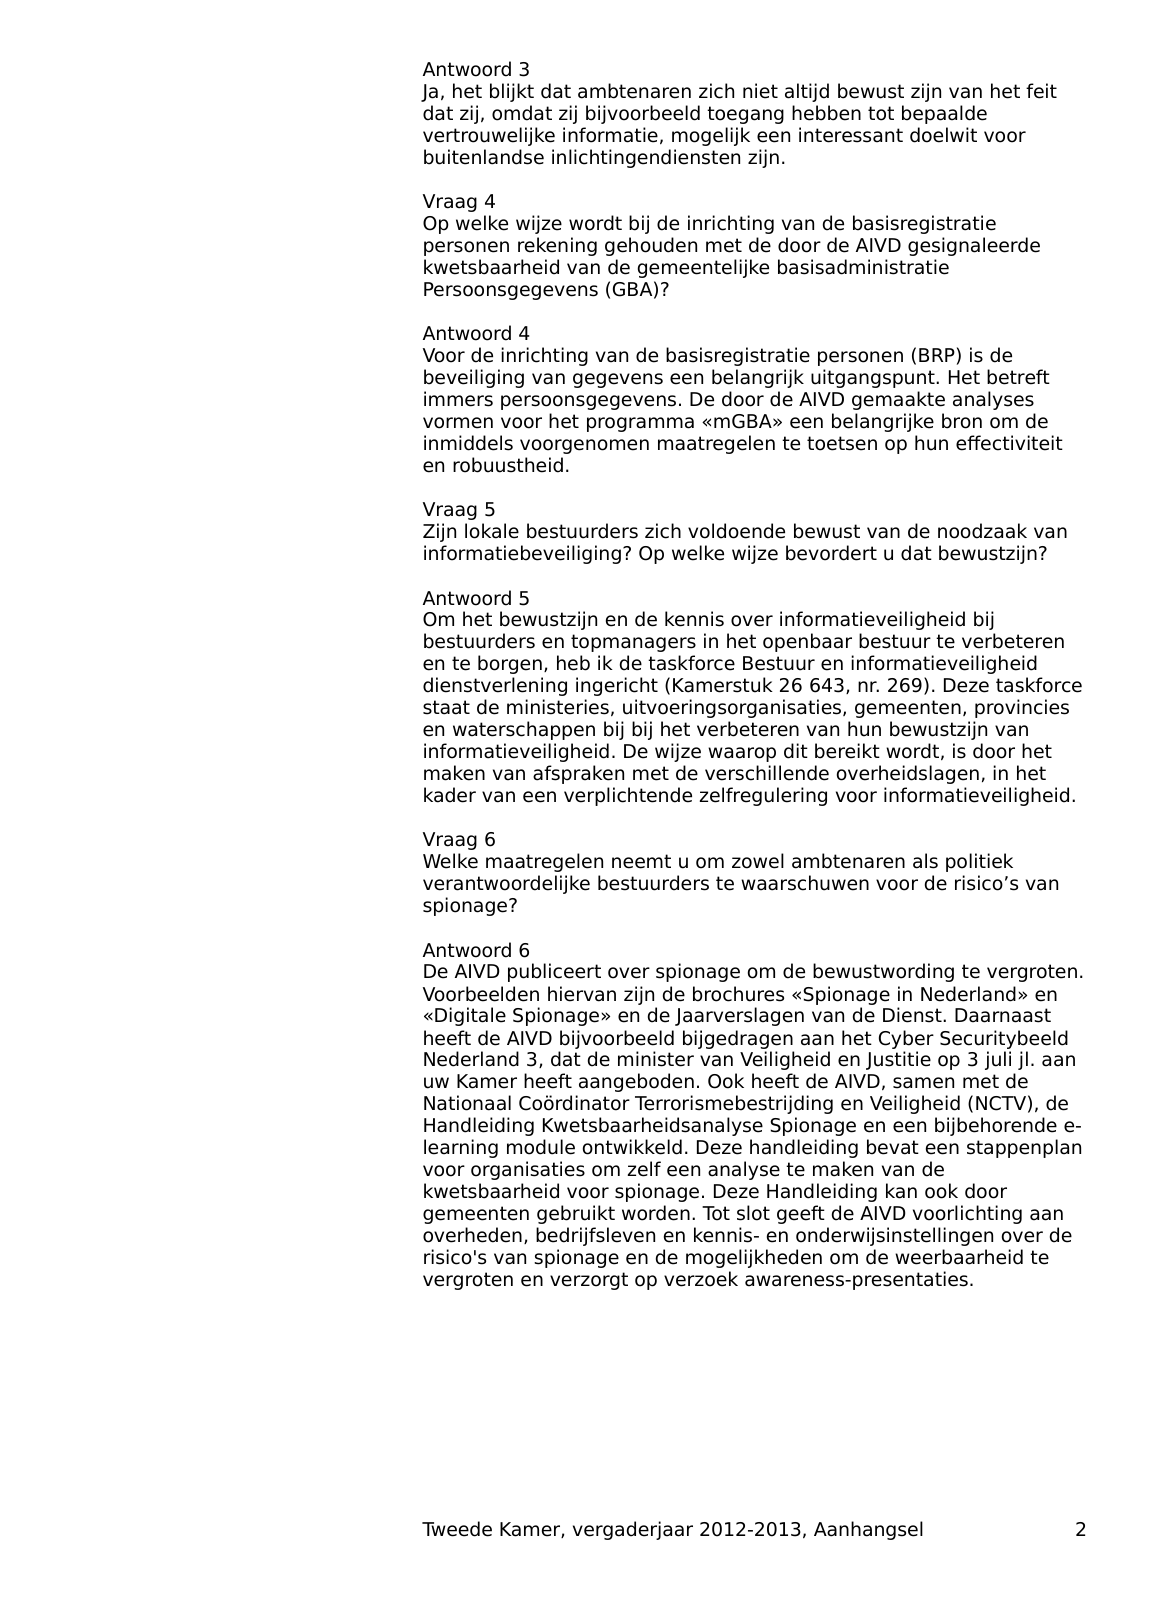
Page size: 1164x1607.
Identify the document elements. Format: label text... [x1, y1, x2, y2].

text Antwoord 5 [422, 587, 1087, 609]
text Vraag 6 [422, 829, 1087, 851]
text Vraag 5 [422, 499, 1087, 521]
text Voor de inrichting van de basisregistratie personen (BRP) is de beveiliging van gegevens een belangrijk uitgangspunt. Het betreft immers persoonsgegevens. De door de AIVD gemaakte analyses vormen voor het programma «mGBA» een belangrijke bron om de inmiddels voorgenomen maatregelen te toetsen op hun effectiviteit en robuustheid. [422, 345, 1087, 477]
text Antwoord 4 [422, 323, 1087, 345]
text Op welke wijze wordt bij de inrichting van de basisregistratie personen rekening gehouden met de door de AIVD gesignaleerde kwetsbaarheid van de gemeentelijke basisadministratie Persoonsgegevens (GBA)? [422, 213, 1087, 301]
text Antwoord 6 [422, 939, 1087, 961]
text Antwoord 3 [422, 59, 1087, 81]
text Vraag 4 [422, 191, 1087, 213]
text Ja, het blijkt dat ambtenaren zich niet altijd bewust zijn van het feit dat zij, omdat zij bijvoorbeeld toegang hebben tot bepaalde vertrouwelijke informatie, mogelijk een interessant doelwit voor buitenlandse inlichtingendiensten zijn. [422, 81, 1087, 169]
text Zijn lokale bestuurders zich voldoende bewust van de noodzaak van informatiebeveiliging? Op welke wijze bevordert u dat bewustzijn? [422, 521, 1087, 565]
text De AIVD publiceert over spionage om de bewustwording te vergroten. Voorbeelden hiervan zijn de brochures «Spionage in Nederland» en «Digitale Spionage» en de Jaarverslagen van de Dienst. Daarnaast heeft de AIVD bijvoorbeeld bijgedragen aan het Cyber Securitybeeld Nederland 3, dat de minister van Veiligheid en Justitie op 3 juli jl. aan uw Kamer heeft aangeboden. Ook heeft de AIVD, samen met de Nationaal Coördinator Terrorismebestrijding en Veiligheid (NCTV), de Handleiding Kwetsbaarheidsanalyse Spionage en een bijbehorende e-learning module ontwikkeld. Deze handleiding bevat een stappenplan voor organisaties om zelf een analyse te maken van de kwetsbaarheid voor spionage. Deze Handleiding kan ook door gemeenten gebruikt worden. Tot slot geeft de AIVD voorlichting aan overheden, bedrijfsleven en kennis- en onderwijsinstellingen over de risico's van spionage en de mogelijkheden om de weerbaarheid te vergroten en verzorgt op verzoek awareness-presentaties. [422, 961, 1087, 1291]
text Om het bewustzijn en de kennis over informatieveiligheid bij bestuurders en topmanagers in het openbaar bestuur te verbeteren en te borgen, heb ik de taskforce Bestuur en informatieveiligheid dienstverlening ingericht (Kamerstuk 26 643, nr. 269). Deze taskforce staat de ministeries, uitvoeringsorganisaties, gemeenten, provincies en waterschappen bij bij het verbeteren van hun bewustzijn van informatieveiligheid. De wijze waarop dit bereikt wordt, is door het maken van afspraken met de verschillende overheidslagen, in het kader van een verplichtende zelfregulering voor informatieveiligheid. [422, 609, 1087, 807]
text Welke maatregelen neemt u om zowel ambtenaren als politiek verantwoordelijke bestuurders te waarschuwen voor de risico’s van spionage? [422, 851, 1087, 917]
